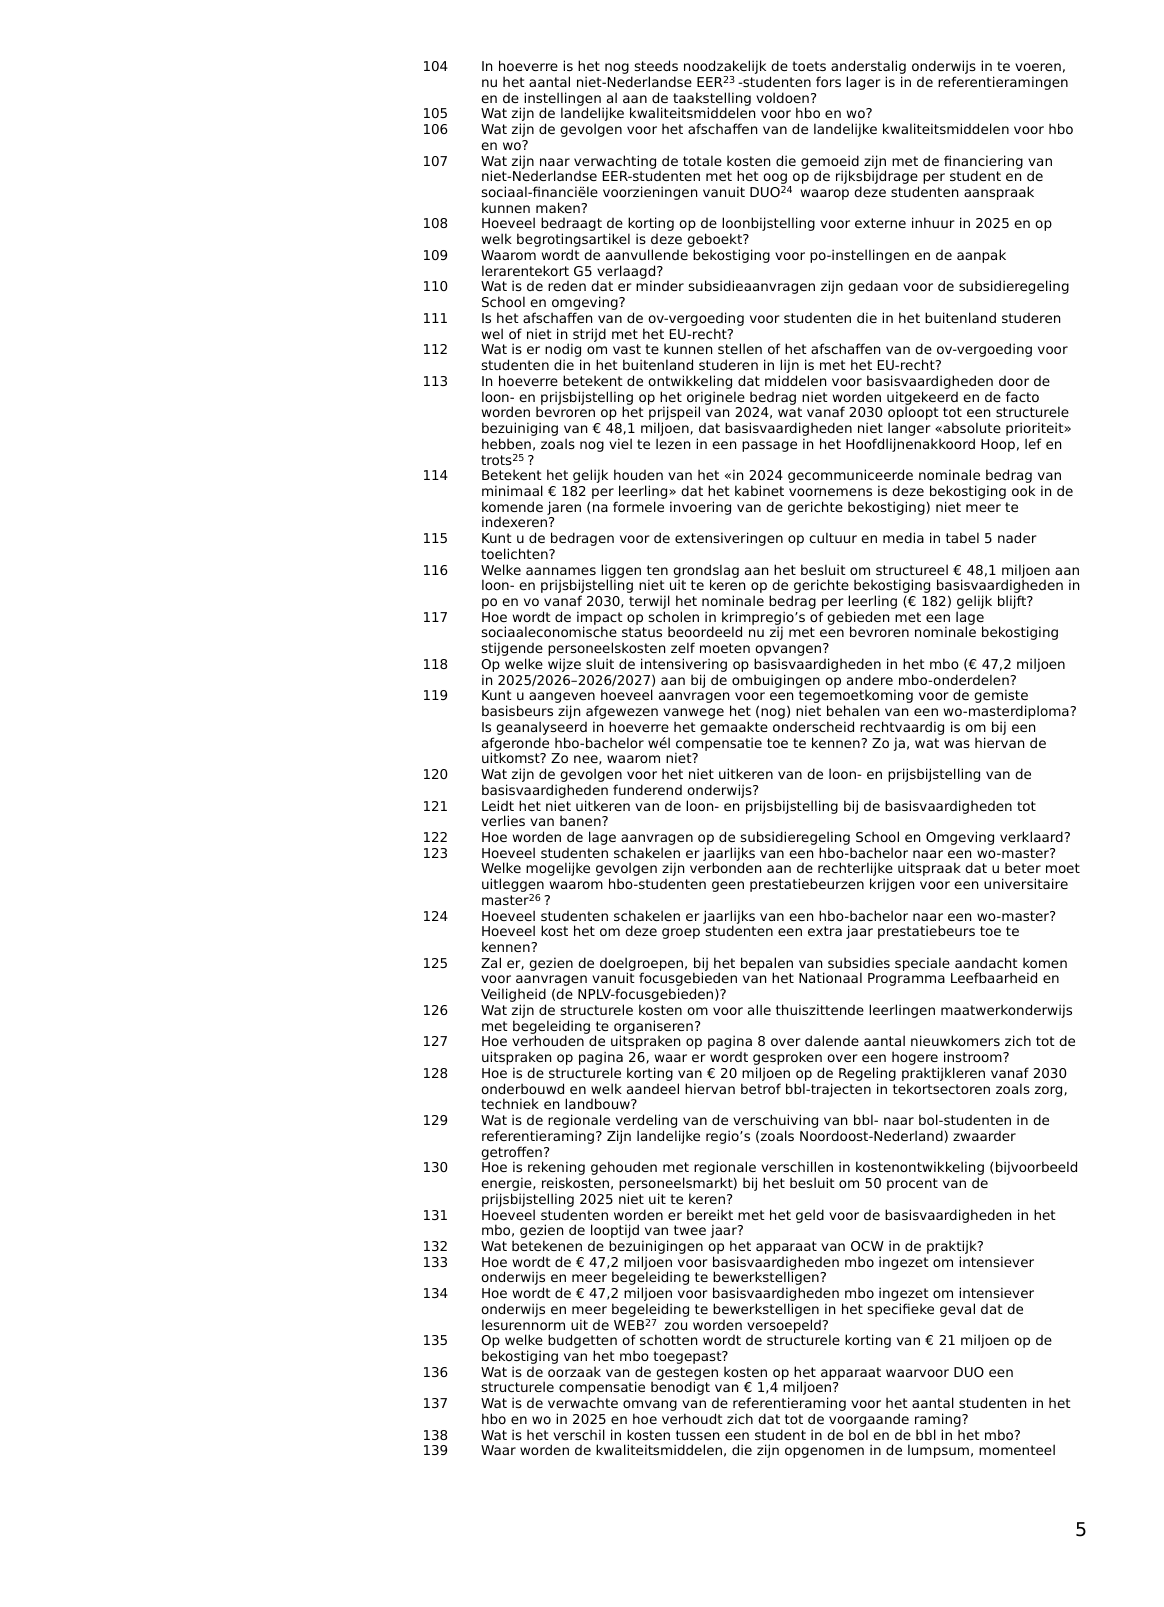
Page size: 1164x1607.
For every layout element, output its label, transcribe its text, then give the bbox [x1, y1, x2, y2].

table_cell 118 [422, 657, 475, 688]
table_cell 115 [422, 531, 475, 562]
table_cell 132 [422, 1239, 475, 1254]
table_cell 125 [422, 956, 475, 1003]
table_cell 129 [422, 1113, 475, 1160]
table_cell Op welke budgetten of schotten wordt de structurele korting van € 21 miljoen op de bekostiging van het mbo toegepast? [475, 1333, 1087, 1364]
table_cell Leidt het niet uitkeren van de loon- en prijsbijstelling bij de basisvaardigheden tot verlies van banen? [475, 798, 1087, 830]
table_cell 114 [422, 468, 475, 531]
table_cell 112 [422, 342, 475, 374]
table_cell Hoeveel bedraagt de korting op de loonbijstelling voor externe inhuur in 2025 en op welk begrotingsartikel is deze geboekt? [475, 216, 1087, 248]
table_cell 104 [422, 59, 475, 106]
table_cell 108 [422, 216, 475, 248]
table_cell 117 [422, 610, 475, 657]
table_cell 110 [422, 279, 475, 311]
table_cell Hoe verhouden de uitspraken op pagina 8 over dalende aantal nieuwkomers zich tot de uitspraken op pagina 26, waar er wordt gesproken over een hogere instroom? [475, 1034, 1087, 1066]
table_cell 107 [422, 154, 475, 216]
table_cell Kunt u de bedragen voor de extensiveringen op cultuur en media in tabel 5 nader toelichten? [475, 531, 1087, 562]
table_cell 111 [422, 311, 475, 342]
table_cell Hoe wordt de impact op scholen in krimpregio’s of gebieden met een lage sociaaleconomische status beoordeeld nu zij met een bevroren nominale bekostiging stijgende personeelskosten zelf moeten opvangen? [475, 610, 1087, 657]
table_cell Wat is de oorzaak van de gestegen kosten op het apparaat waarvoor DUO een structurele compensatie benodigt van € 1,4 miljoen? [475, 1365, 1087, 1396]
table_cell Wat is de verwachte omvang van de referentieraming voor het aantal studenten in het hbo en wo in 2025 en hoe verhoudt zich dat tot de voorgaande raming? [475, 1396, 1087, 1427]
table_cell Wat is de regionale verdeling van de verschuiving van bbl- naar bol-studenten in de referentieraming? Zijn landelijke regio’s (zoals Noordoost-Nederland) zwaarder getroffen? [475, 1113, 1087, 1160]
table_cell Zal er, gezien de doelgroepen, bij het bepalen van subsidies speciale aandacht komen voor aanvragen vanuit focusgebieden van het Nationaal Programma Leefbaarheid en Veiligheid (de NPLV-focusgebieden)? [475, 956, 1087, 1003]
table_cell 131 [422, 1207, 475, 1239]
table_cell Wat zijn de landelijke kwaliteitsmiddelen voor hbo en wo? [475, 106, 1087, 122]
table_cell Wat is de reden dat er minder subsidieaanvragen zijn gedaan voor de subsidieregeling School en omgeving? [475, 279, 1087, 311]
table_cell Welke aannames liggen ten grondslag aan het besluit om structureel € 48,1 miljoen aan loon- en prijsbijstelling niet uit te keren op de gerichte bekostiging basisvaardigheden in po en vo vanaf 2030, terwijl het nominale bedrag per leerling (€ 182) gelijk blijft? [475, 563, 1087, 609]
table_cell Hoe is de structurele korting van € 20 miljoen op de Regeling praktijkleren vanaf 2030 onderbouwd en welk aandeel hiervan betrof bbl-trajecten in tekortsectoren zoals zorg, techniek en landbouw? [475, 1066, 1087, 1113]
table_cell 127 [422, 1034, 475, 1066]
table_cell Hoe wordt de € 47,2 miljoen voor basisvaardigheden mbo ingezet om intensiever onderwijs en meer begeleiding te bewerkstelligen? [475, 1255, 1087, 1286]
table_cell Is het afschaffen van de ov-vergoeding voor studenten die in het buitenland studeren wel of niet in strijd met het EU-recht? [475, 311, 1087, 342]
table_cell Wat zijn de gevolgen voor het afschaffen van de landelijke kwaliteitsmiddelen voor hbo en wo? [475, 122, 1087, 153]
table_cell Waarom wordt de aanvullende bekostiging voor po-instellingen en de aanpak lerarentekort G5 verlaagd? [475, 248, 1087, 279]
table_cell 122 [422, 830, 475, 846]
table_cell 106 [422, 122, 475, 153]
table_cell 138 [422, 1428, 475, 1443]
table_cell Hoeveel studenten schakelen er jaarlijks van een hbo-bachelor naar een wo-master? Welke mogelijke gevolgen zijn verbonden aan de rechterlijke uitspraak dat u beter moet uitleggen waarom hbo-studenten geen prestatiebeurzen krijgen voor een universitaire master26? [475, 846, 1087, 908]
table_cell Op welke wijze sluit de intensivering op basisvaardigheden in het mbo (€ 47,2 miljoen in 2025/2026–2026/2027) aan bij de ombuigingen op andere mbo-onderdelen? [475, 657, 1087, 688]
table_cell Hoeveel studenten schakelen er jaarlijks van een hbo-bachelor naar een wo-master? Hoeveel kost het om deze groep studenten een extra jaar prestatiebeurs toe te kennen? [475, 909, 1087, 956]
table_cell 134 [422, 1286, 475, 1333]
table_cell Waar worden de kwaliteitsmiddelen, die zijn opgenomen in de lumpsum, momenteel [475, 1443, 1087, 1459]
table_cell 137 [422, 1396, 475, 1427]
table_cell 139 [422, 1443, 475, 1459]
table_cell Kunt u aangeven hoeveel aanvragen voor een tegemoetkoming voor de gemiste basisbeurs zijn afgewezen vanwege het (nog) niet behalen van een wo-masterdiploma? Is geanalyseerd in hoeverre het gemaakte onderscheid rechtvaardig is om bij een afgeronde hbo-bachelor wél compensatie toe te kennen? Zo ja, wat was hiervan de uitkomst? Zo nee, waarom niet? [475, 688, 1087, 767]
table_cell Wat zijn de gevolgen voor het niet uitkeren van de loon- en prijsbijstelling van de basisvaardigheden funderend onderwijs? [475, 767, 1087, 798]
table_cell Hoe wordt de € 47,2 miljoen voor basisvaardigheden mbo ingezet om intensiever onderwijs en meer begeleiding te bewerkstelligen in het specifieke geval dat de lesurennorm uit de WEB27 zou worden versoepeld? [475, 1286, 1087, 1333]
table_cell Wat is het verschil in kosten tussen een student in de bol en de bbl in het mbo? [475, 1428, 1087, 1443]
table_cell Wat zijn naar verwachting de totale kosten die gemoeid zijn met de financiering van niet-Nederlandse EER-studenten met het oog op de rijksbijdrage per student en de sociaal-financiële voorzieningen vanuit DUO24 waarop deze studenten aanspraak kunnen maken? [475, 154, 1087, 216]
table_cell 109 [422, 248, 475, 279]
table_cell 135 [422, 1333, 475, 1364]
table_cell 105 [422, 106, 475, 122]
table_cell 130 [422, 1160, 475, 1207]
table_cell Betekent het gelijk houden van het «in 2024 gecommuniceerde nominale bedrag van minimaal € 182 per leerling» dat het kabinet voornemens is deze bekostiging ook in de komende jaren (na formele invoering van de gerichte bekostiging) niet meer te indexeren? [475, 468, 1087, 531]
table_cell 116 [422, 563, 475, 609]
table_cell Wat zijn de structurele kosten om voor alle thuiszittende leerlingen maatwerkonderwijs met begeleiding te organiseren? [475, 1003, 1087, 1034]
table_cell 123 [422, 846, 475, 908]
table_cell Hoeveel studenten worden er bereikt met het geld voor de basisvaardigheden in het mbo, gezien de looptijd van twee jaar? [475, 1207, 1087, 1239]
table_cell In hoeverre is het nog steeds noodzakelijk de toets anderstalig onderwijs in te voeren, nu het aantal niet-Nederlandse EER23-studenten fors lager is in de referentieramingen en de instellingen al aan de taakstelling voldoen? [475, 59, 1087, 106]
table_cell 119 [422, 688, 475, 767]
table_cell 120 [422, 767, 475, 798]
table_cell Wat betekenen de bezuinigingen op het apparaat van OCW in de praktijk? [475, 1239, 1087, 1254]
table_cell 113 [422, 374, 475, 468]
table_cell Wat is er nodig om vast te kunnen stellen of het afschaffen van de ov-vergoeding voor studenten die in het buitenland studeren in lijn is met het EU-recht? [475, 342, 1087, 374]
table_cell Hoe is rekening gehouden met regionale verschillen in kostenontwikkeling (bijvoorbeeld energie, reiskosten, personeelsmarkt) bij het besluit om 50 procent van de prijsbijstelling 2025 niet uit te keren? [475, 1160, 1087, 1207]
table_cell 133 [422, 1255, 475, 1286]
table_cell 126 [422, 1003, 475, 1034]
table_cell Hoe worden de lage aanvragen op de subsidieregeling School en Omgeving verklaard? [475, 830, 1087, 846]
table_cell In hoeverre betekent de ontwikkeling dat middelen voor basisvaardigheden door de loon- en prijsbijstelling op het originele bedrag niet worden uitgekeerd en de facto worden bevroren op het prijspeil van 2024, wat vanaf 2030 oploopt tot een structurele bezuiniging van € 48,1 miljoen, dat basisvaardigheden niet langer «absolute prioriteit» hebben, zoals nog viel te lezen in een passage in het Hoofdlijnenakkoord Hoop, lef en trots25? [475, 374, 1087, 468]
table_cell 121 [422, 798, 475, 830]
table_cell 128 [422, 1066, 475, 1113]
table_cell 124 [422, 909, 475, 956]
table_cell 136 [422, 1365, 475, 1396]
